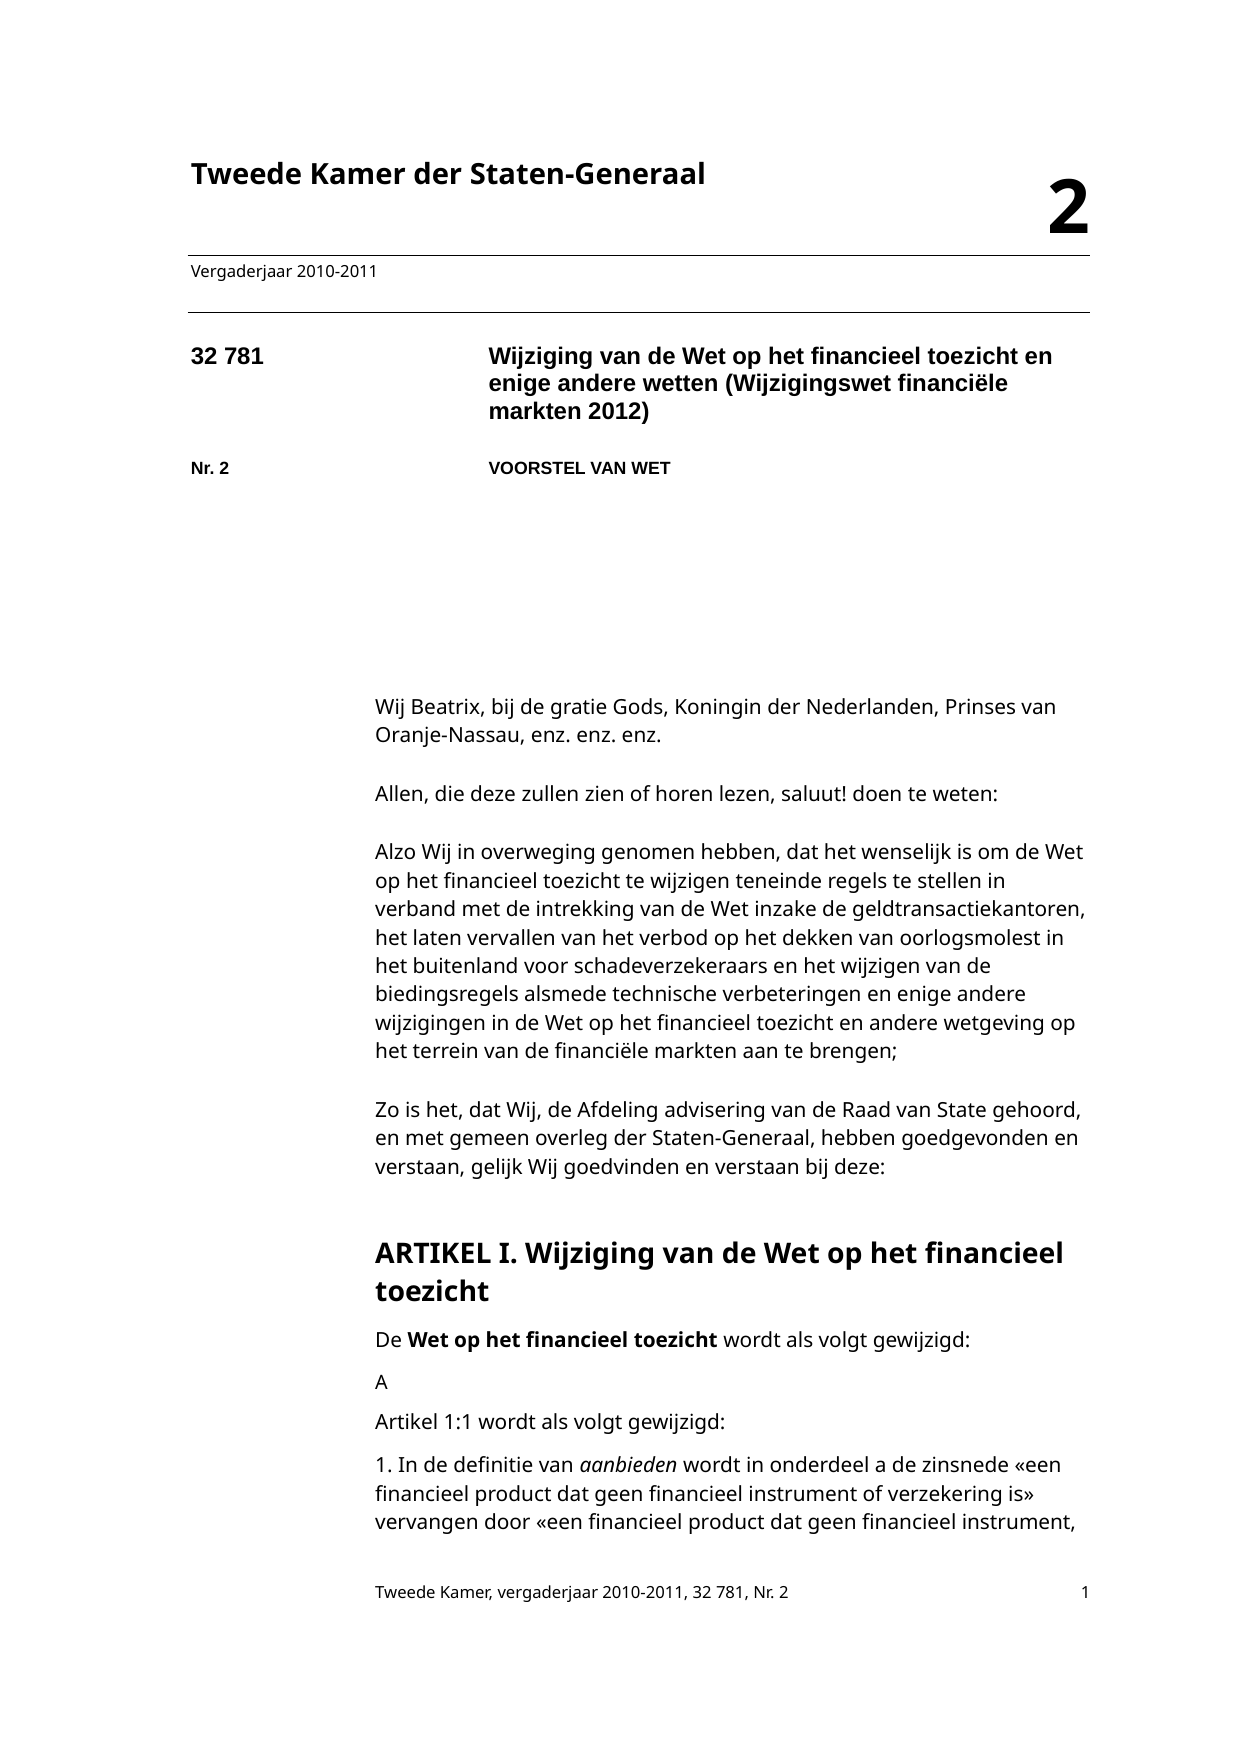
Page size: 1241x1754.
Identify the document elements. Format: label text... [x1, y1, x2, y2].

text Allen, die deze zullen zien of horen lezen, saluut! doen te weten: [375, 779, 1090, 807]
text A [375, 1368, 1090, 1395]
text Artikel 1:1 wordt als volgt gewijzigd: [375, 1407, 1090, 1436]
table_header Tweede Kamer der Staten-Generaal [188, 150, 909, 255]
text Wij Beatrix, bij de gratie Gods, Koningin der Nederlanden, Prinses van Oranje-Nassau, enz. enz. enz. [375, 692, 1090, 749]
table_header 2 [910, 150, 1090, 255]
table_cell [485, 256, 1090, 312]
subtitle ARTIKEL I. Wijziging van de Wet op het financieel toezicht [375, 1233, 1090, 1310]
table_cell Nr. 2 [188, 455, 485, 573]
table_cell Vergaderjaar 2010-2011 [188, 256, 485, 312]
text De Wet op het financieel toezicht wordt als volgt gewijzigd: [375, 1325, 1090, 1353]
table_cell VOORSTEL VAN WET [485, 455, 1090, 573]
table_cell [485, 313, 1090, 339]
table_cell 32 781 [188, 339, 485, 454]
text Alzo Wij in overweging genomen hebben, dat het wenselijk is om de Wet op het financieel toezicht te wijzigen teneinde regels te stellen in verband met de intrekking van de Wet inzake de geldtransactiekantoren, het laten vervallen van het verbod op het dekken van oorlogsmolest in het buitenland voor schadeverzekeraars en het wijzigen van de biedingsregels alsmede technische verbeteringen en enige andere wijzigingen in de Wet op het financieel toezicht en andere wetgeving op het terrein van de financiële markten aan te brengen; [375, 837, 1090, 1065]
text Zo is het, dat Wij, de Afdeling advisering van de Raad van State gehoord, en met gemeen overleg der Staten-Generaal, hebben goedgevonden en verstaan, gelijk Wij goedvinden en verstaan bij deze: [375, 1095, 1090, 1180]
table_cell [188, 313, 485, 339]
text 1. In de definitie van aanbieden wordt in onderdeel a de zinsnede «een financieel product dat geen financieel instrument of verzekering is» vervangen door «een financieel product dat geen financieel instrument, [375, 1451, 1090, 1536]
table_cell Wijziging van de Wet op het financieel toezicht en enige andere wetten (Wijzigingswet financiële markten 2012) [485, 339, 1090, 454]
